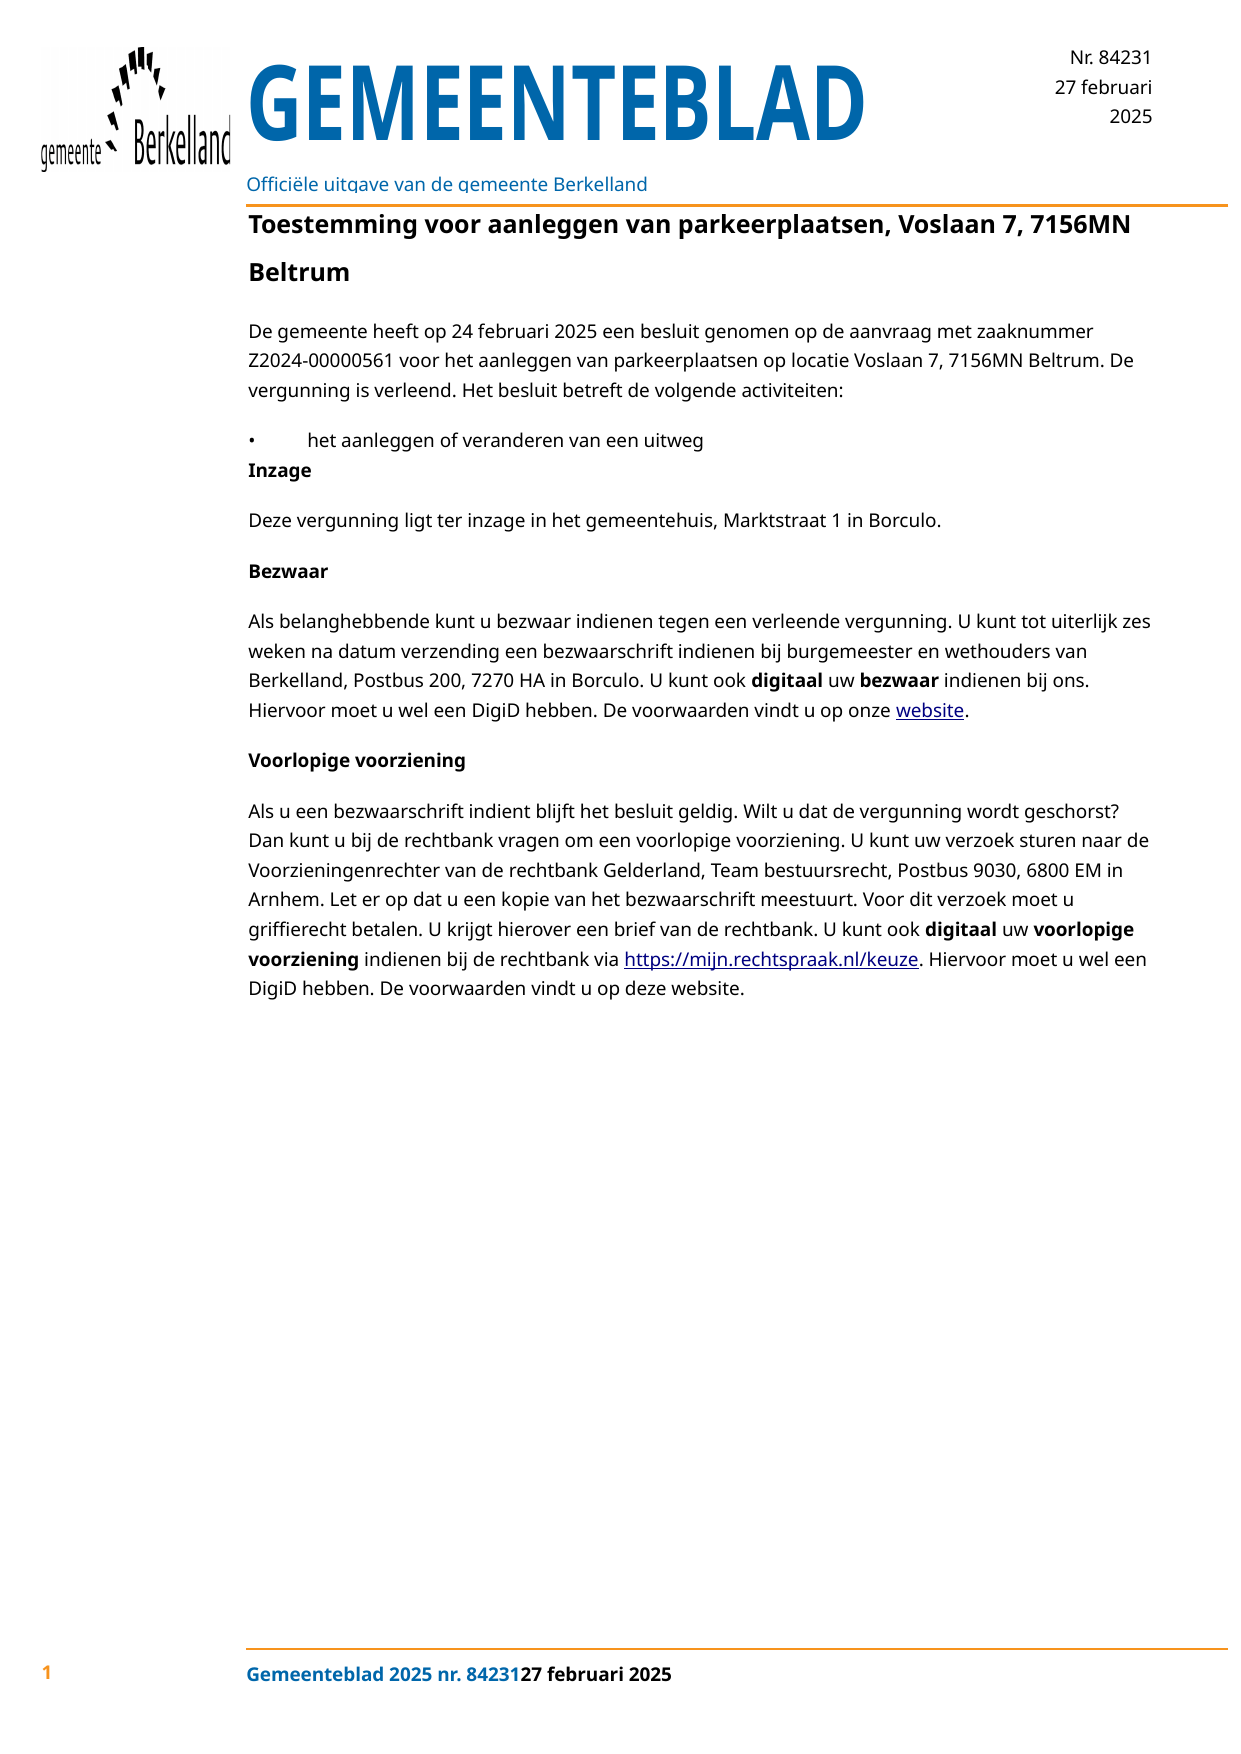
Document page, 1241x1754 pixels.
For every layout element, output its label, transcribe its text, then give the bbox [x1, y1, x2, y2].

text Bezwaar [248, 558, 1152, 584]
text Toestemming voor aanleggen van parkeerplaatsen, Voslaan 7, 7156MN Beltrum [248, 207, 1152, 288]
list het aanleggen of veranderen van een uitweg [248, 427, 1152, 453]
text De gemeente heeft op 24 februari 2025 een besluit genomen op de aanvraag met zaaknummer Z2024-00000561 voor het aanleggen van parkeerplaatsen op locatie Voslaan 7, 7156MN Beltrum. De vergunning is verleend. Het besluit betreft de volgende activiteiten: [248, 318, 1152, 403]
text Inzage [248, 457, 1152, 483]
text Deze vergunning ligt ter inzage in het gemeentehuis, Marktstraat 1 in Borculo. [248, 507, 1152, 533]
text Voorlopige voorziening [248, 747, 1152, 773]
picture [41, 47, 231, 172]
text Als u een bezwaarschrift indient blijft het besluit geldig. Wilt u dat de vergunning wordt geschorst? Dan kunt u bij de rechtbank vragen om een voorlopige voorziening. U kunt uw verzoek sturen naar de Voorzieningenrechter van de rechtbank Gelderland, Team bestuursrecht, Postbus 9030, 6800 EM in Arnhem. Let er op dat u een kopie van het bezwaarschrift meestuurt. Voor dit verzoek moet u griffierecht betalen. U krijgt hierover een brief van de rechtbank. U kunt ook digitaal uw voorlopige voorziening indienen bij de rechtbank via https://mijn.rechtspraak.nl/keuze. Hiervoor moet u wel een DigiD hebben. De voorwaarden vindt u op deze website. [248, 798, 1152, 1001]
text Als belanghebbende kunt u bezwaar indienen tegen een verleende vergunning. U kunt tot uiterlijk zes weken na datum verzending een bezwaarschrift indienen bij burgemeester en wethouders van Berkelland, Postbus 200, 7270 HA in Borculo. U kunt ook digitaal uw bezwaar indienen bij ons. Hiervoor moet u wel een DigiD hebben. De voorwaarden vindt u op onze website. [248, 608, 1152, 723]
